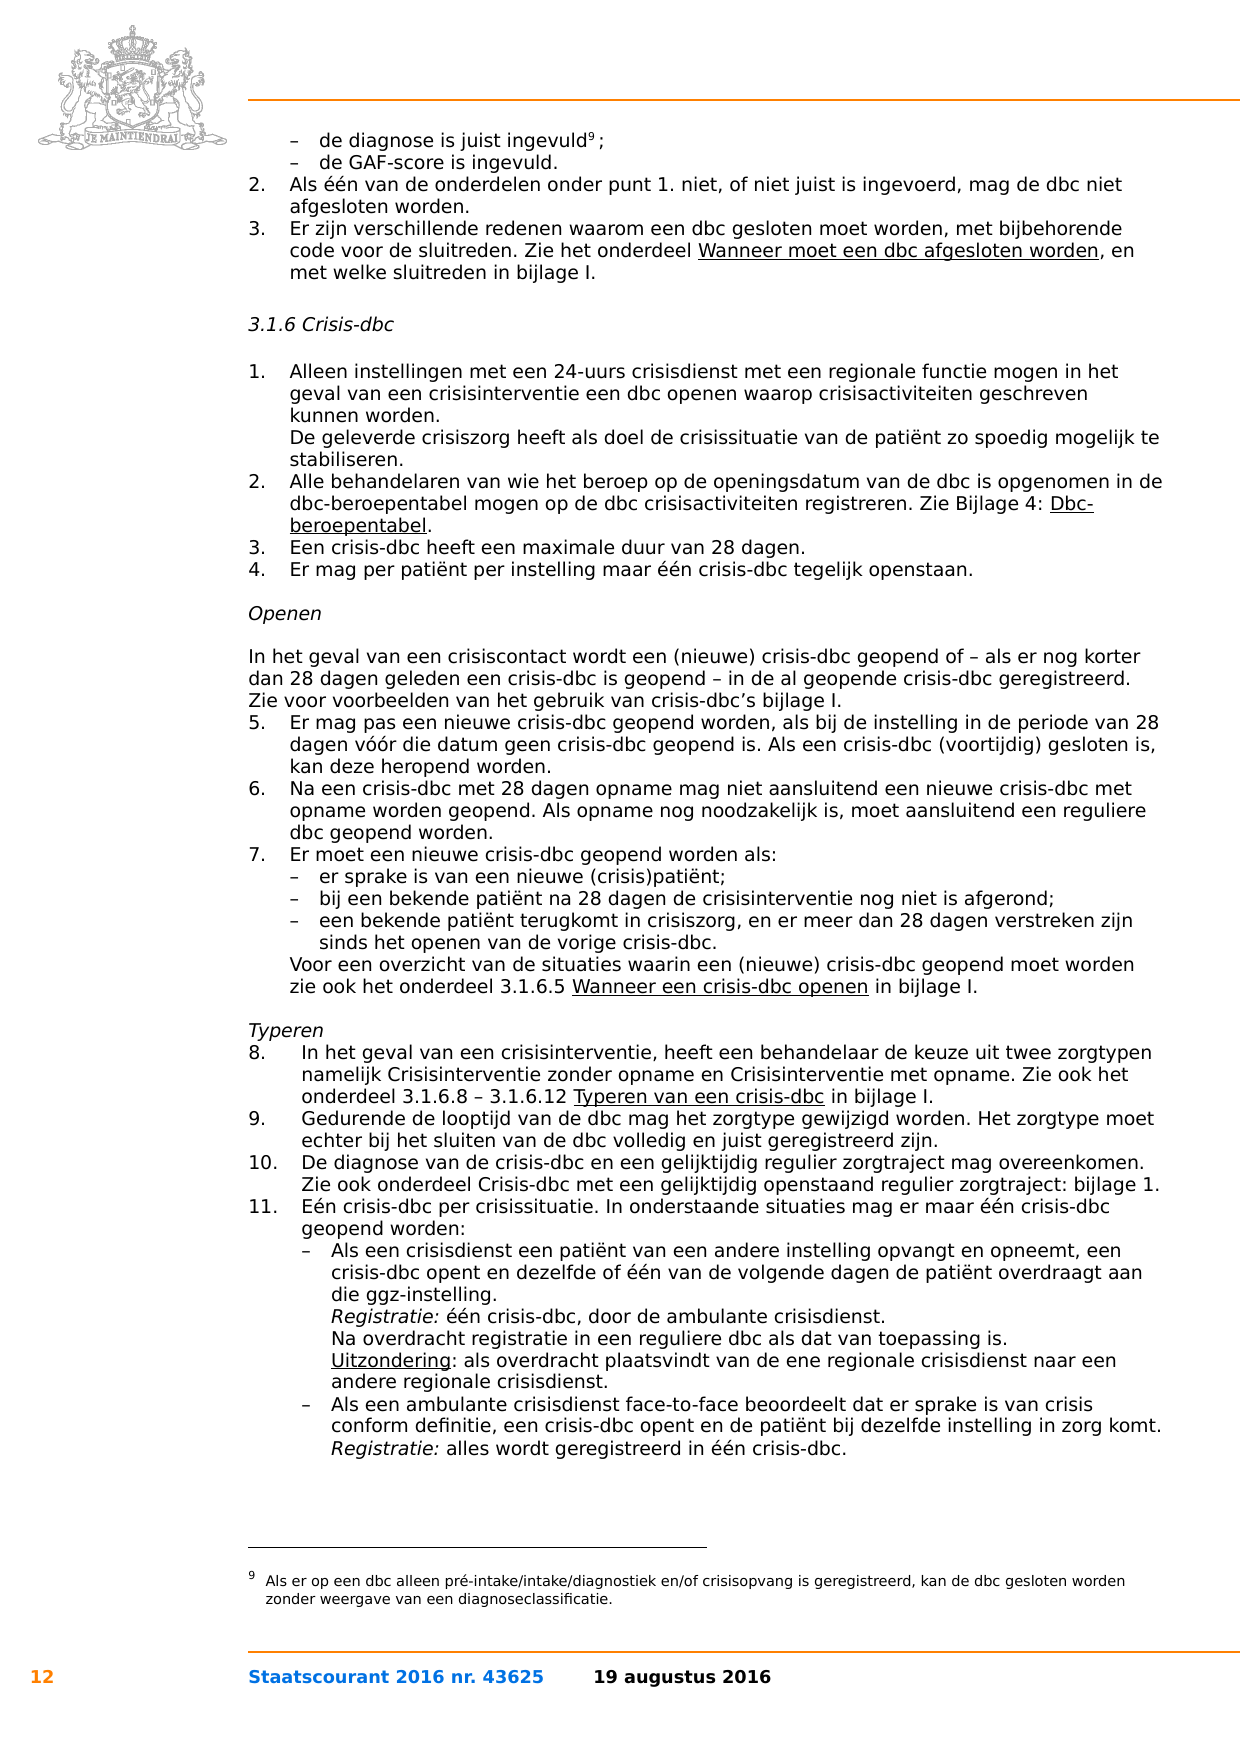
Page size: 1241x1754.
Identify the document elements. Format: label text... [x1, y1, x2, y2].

text – een bekende patiënt terugkomt in crisiszorg, en er meer dan 28 dagen verstreken zijn sinds het openen van de vorige crisis-dbc. [289, 910, 1163, 954]
text 11. Eén crisis-dbc per crisissituatie. In onderstaande situaties mag er maar één crisis-dbc geopend worden: [248, 1196, 1163, 1239]
text – Als een ambulante crisisdienst face-to-face beoordeelt dat er sprake is van crisis conform definitie, een crisis-dbc opent en de patiënt bij dezelfde instelling in zorg komt. [301, 1393, 1163, 1437]
text De geleverde crisiszorg heeft als doel de crisissituatie van de patiënt zo spoedig mogelijk te stabiliseren. [289, 427, 1163, 471]
text Registratie: alles wordt geregistreerd in één crisis-dbc. [331, 1437, 1163, 1459]
text – de GAF-score is ingevuld. [289, 152, 1163, 174]
text Uitzondering: als overdracht plaatsvindt van de ene regionale crisisdienst naar een andere regionale crisisdienst. [331, 1349, 1163, 1393]
text 2. Alle behandelaren van wie het beroep op de openingsdatum van de dbc is opgenomen in de dbc-beroepentabel mogen op de dbc crisisactiviteiten registreren. Zie Bijlage 4: Dbc-beroepentabel. [248, 471, 1163, 537]
text Registratie: één crisis-dbc, door de ambulante crisisdienst. [331, 1306, 1163, 1327]
text 8. In het geval van een crisisinterventie, heeft een behandelaar de keuze uit twee zorgtypen namelijk Crisisinterventie zonder opname en Crisisinterventie met opname. Zie ook het onderdeel 3.1.6.8 – 3.1.6.12 Typeren van een crisis-dbc in bijlage I. [248, 1042, 1163, 1108]
picture [38, 25, 227, 150]
text 5. Er mag pas een nieuwe crisis-dbc geopend worden, als bij de instelling in de periode van 28 dagen vóór die datum geen crisis-dbc geopend is. Als een crisis-dbc (voortijdig) gesloten is, kan deze heropend worden. [248, 712, 1163, 778]
text 10. De diagnose van de crisis-dbc en een gelijktijdig regulier zorgtraject mag overeenkomen. Zie ook onderdeel Crisis-dbc met een gelijktijdig openstaand regulier zorgtraject: bijlage 1. [248, 1152, 1163, 1196]
subtitle Openen [248, 602, 1163, 624]
text Voor een overzicht van de situaties waarin een (nieuwe) crisis-dbc geopend moet worden zie ook het onderdeel 3.1.6.5 Wanneer een crisis-dbc openen in bijlage I. [289, 954, 1163, 998]
text 4. Er mag per patiënt per instelling maar één crisis-dbc tegelijk openstaan. [248, 558, 1163, 581]
text – de diagnose is juist ingevuld; [289, 130, 1163, 152]
text Na overdracht registratie in een reguliere dbc als dat van toepassing is. [331, 1327, 1163, 1349]
text Als er op een dbc alleen pré-intake/intake/diagnostiek en/of crisisopvang is geregistreerd, kan de dbc gesloten worden zonder weergave van een diagnoseclassificatie. [248, 1569, 1163, 1608]
text – Als een crisisdienst een patiënt van een andere instelling opvangt en opneemt, een crisis-dbc opent en dezelfde of één van de volgende dagen de patiënt overdraagt aan die ggz-instelling. [301, 1239, 1163, 1306]
text 3. Er zijn verschillende redenen waarom een dbc gesloten moet worden, met bijbehorende code voor de sluitreden. Zie het onderdeel Wanneer moet een dbc afgesloten worden, en met welke sluitreden in bijlage I. [248, 218, 1163, 284]
subtitle 3.1.6 Crisis-dbc [248, 314, 1163, 336]
text – er sprake is van een nieuwe (crisis)patiënt; [289, 866, 1163, 888]
text 1. Alleen instellingen met een 24-uurs crisisdienst met een regionale functie mogen in het geval van een crisisinterventie een dbc openen waarop crisisactiviteiten geschreven kunnen worden. [248, 361, 1163, 427]
subtitle Typeren [248, 1020, 1163, 1042]
text – bij een bekende patiënt na 28 dagen de crisisinterventie nog niet is afgerond; [289, 888, 1163, 910]
text In het geval van een crisiscontact wordt een (nieuwe) crisis-dbc geopend of – als er nog korter dan 28 dagen geleden een crisis-dbc is geopend – in de al geopende crisis-dbc geregistreerd. Zie voor voorbeelden van het gebruik van crisis-dbc’s bijlage I. [248, 646, 1163, 712]
text 3. Een crisis-dbc heeft een maximale duur van 28 dagen. [248, 537, 1163, 558]
text 9. Gedurende de looptijd van de dbc mag het zorgtype gewijzigd worden. Het zorgtype moet echter bij het sluiten van de dbc volledig en juist geregistreerd zijn. [248, 1108, 1163, 1152]
text 6. Na een crisis-dbc met 28 dagen opname mag niet aansluitend een nieuwe crisis-dbc met opname worden geopend. Als opname nog noodzakelijk is, moet aansluitend een reguliere dbc geopend worden. [248, 778, 1163, 844]
text 7. Er moet een nieuwe crisis-dbc geopend worden als: [248, 844, 1163, 866]
text 2. Als één van de onderdelen onder punt 1. niet, of niet juist is ingevoerd, mag de dbc niet afgesloten worden. [248, 174, 1163, 218]
